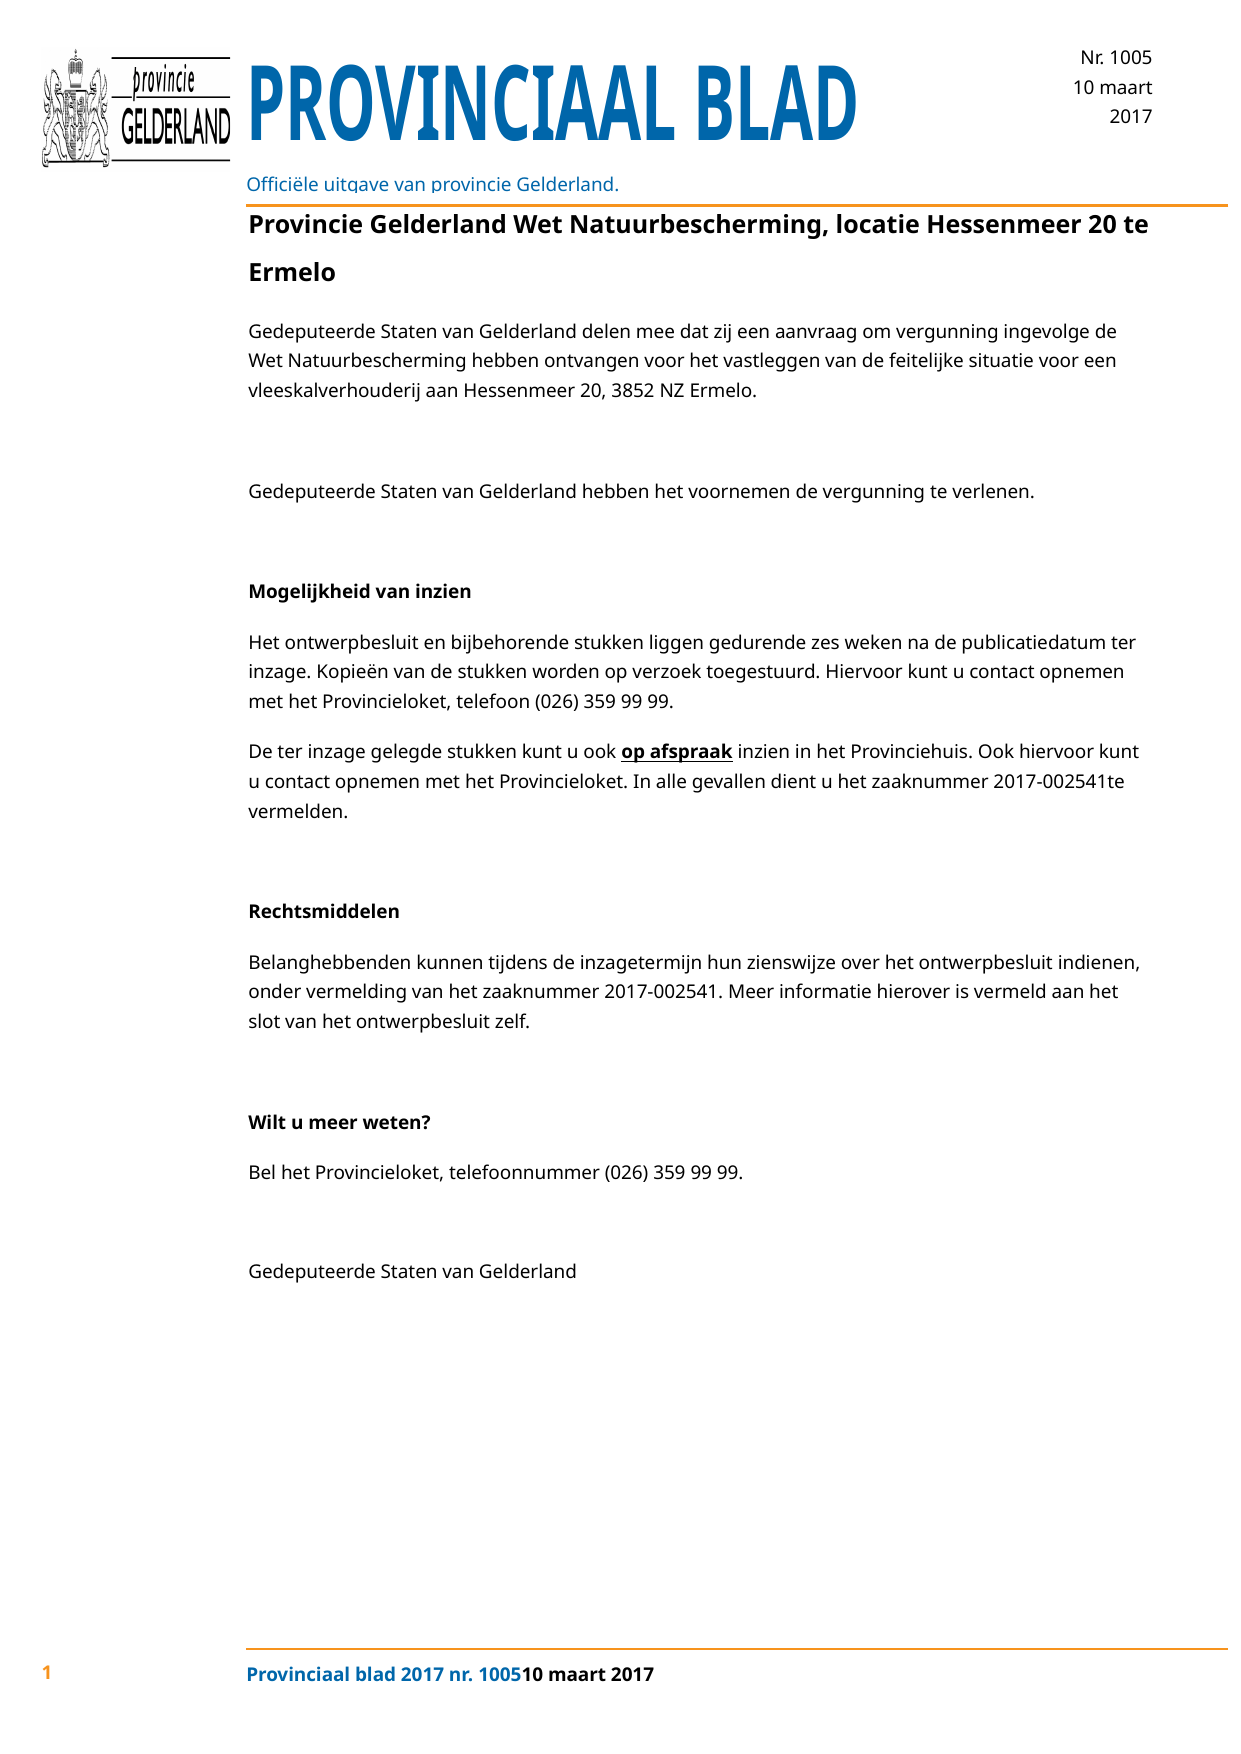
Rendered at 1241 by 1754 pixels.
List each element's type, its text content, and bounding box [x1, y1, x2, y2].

text Mogelijkheid van inzien [248, 579, 1152, 604]
text Gedeputeerde Staten van Gelderland delen mee dat zij een aanvraag om vergunning ingevolge de Wet Natuurbescherming hebben ontvangen voor het vastleggen van de feitelijke situatie voor een vleeskalverhouderij aan Hessenmeer 20, 3852 NZ Ermelo. [248, 318, 1152, 403]
text Rechtsmiddelen [248, 899, 1152, 924]
text Het ontwerpbesluit en bijbehorende stukken liggen gedurende zes weken na de publicatiedatum ter inzage. Kopieën van de stukken worden op verzoek toegestuurd. Hiervoor kunt u contact opnemen met het Provincieloket, telefoon (026) 359 99 99. [248, 629, 1152, 714]
text Gedeputeerde Staten van Gelderland [248, 1258, 1152, 1283]
text Provincie Gelderland Wet Natuurbescherming, locatie Hessenmeer 20 te Ermelo [248, 207, 1152, 288]
picture [41, 47, 231, 172]
text Bel het Provincieloket, telefoonnummer (026) 359 99 99. [248, 1159, 1152, 1185]
text De ter inzage gelegde stukken kunt u ook op afspraak inzien in het Provinciehuis. Ook hiervoor kunt u contact opnemen met het Provincieloket. In alle gevallen dient u het zaaknummer 2017-002541te vermelden. [248, 739, 1152, 824]
text Gedeputeerde Staten van Gelderland hebben het voornemen de vergunning te verlenen. [248, 478, 1152, 504]
text Wilt u meer weten? [248, 1109, 1152, 1135]
text Belanghebbenden kunnen tijdens de inzagetermijn hun zienswijze over het ontwerpbesluit indienen, onder vermelding van het zaaknummer 2017-002541. Meer informatie hierover is vermeld aan het slot van het ontwerpbesluit zelf. [248, 949, 1152, 1034]
